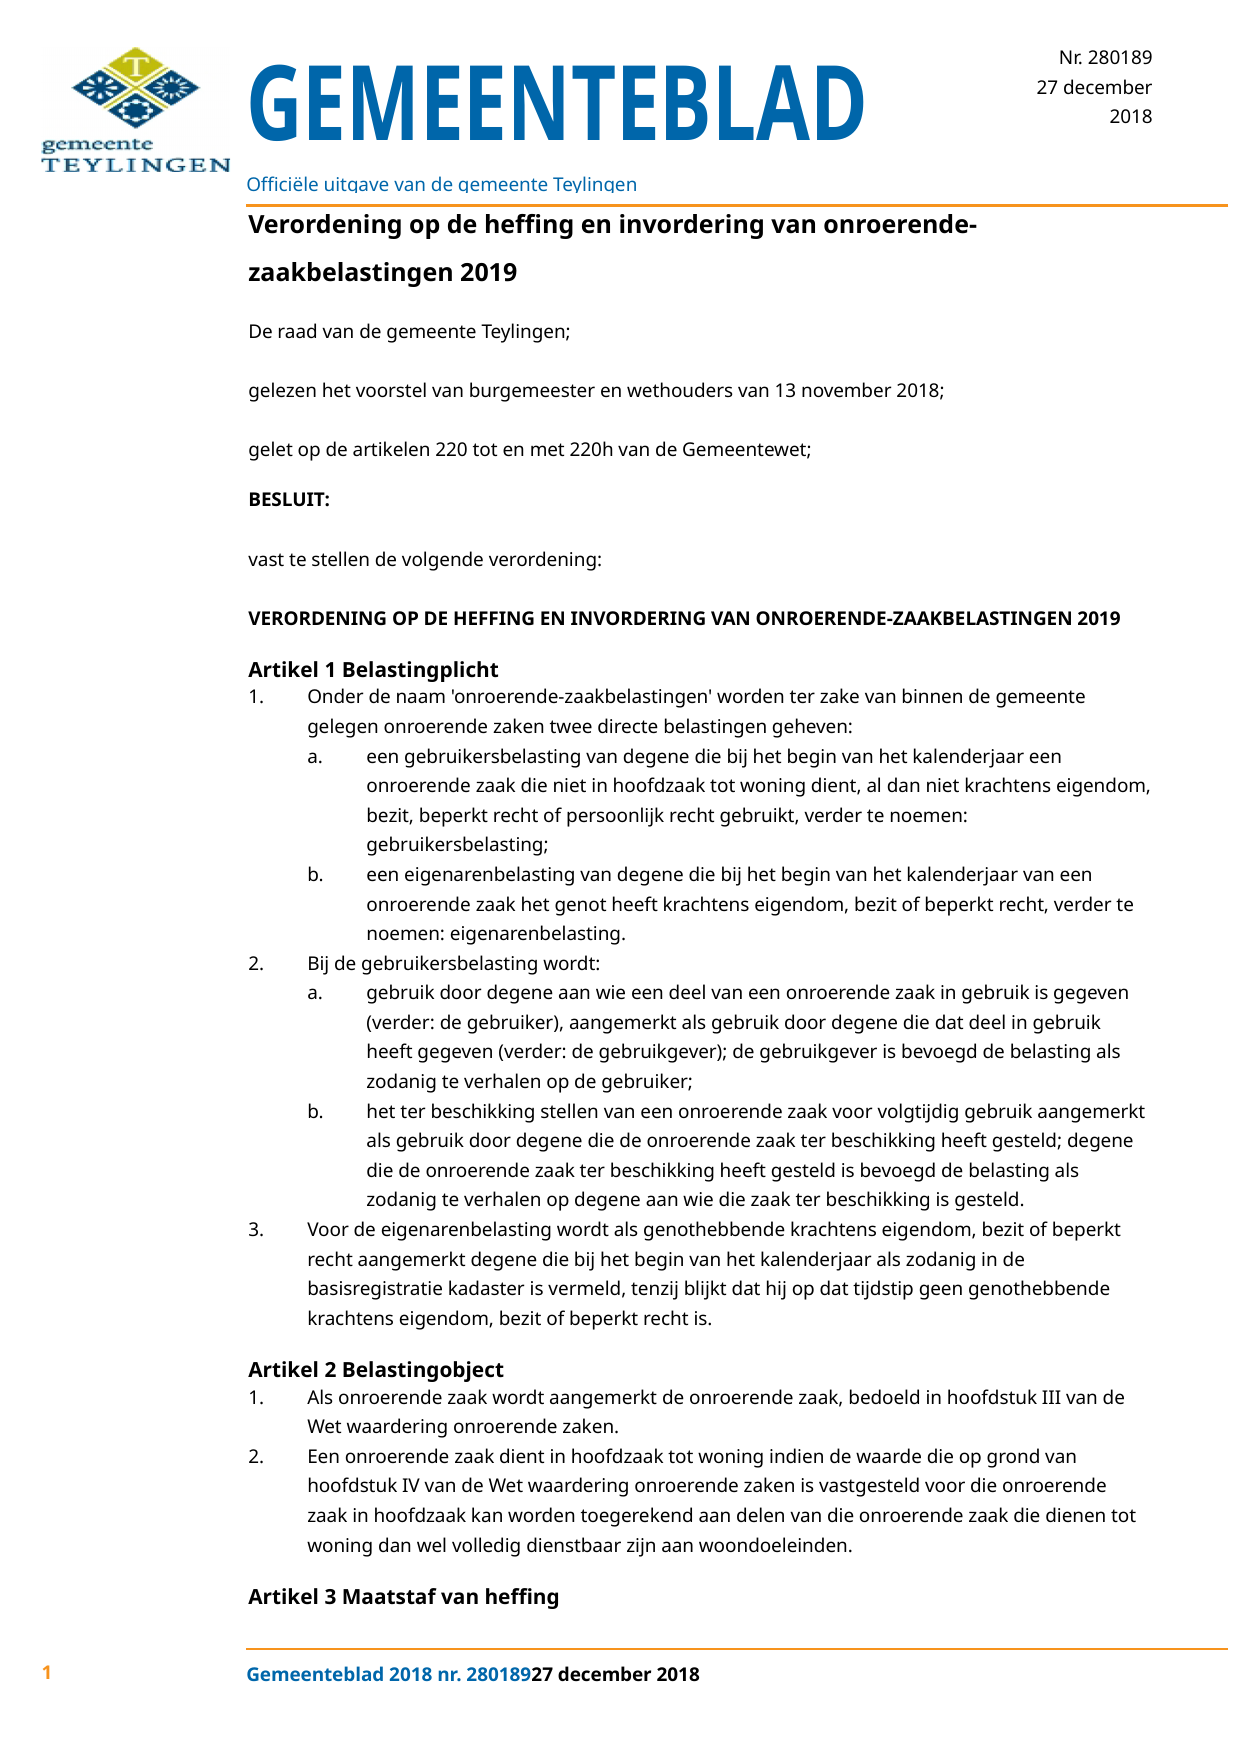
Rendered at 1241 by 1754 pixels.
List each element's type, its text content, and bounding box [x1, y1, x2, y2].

text Verordening op de heffing en invordering van onroerende-zaakbelastingen 2019 [248, 207, 1152, 288]
picture [41, 47, 231, 172]
text Artikel 3 Maatstaf van heffing [248, 1582, 1152, 1611]
text gelezen het voorstel van burgemeester en wethouders van 13 november 2018; [248, 377, 1152, 403]
text De raad van de gemeente Teylingen; [248, 318, 1152, 344]
list een gebruikersbelasting van degene die bij het begin van het kalenderjaar een onroerende zaak die niet in hoofdzaak tot woning dient, al dan niet krachtens eigendom, bezit, beperkt recht of persoonlijk recht gebruikt, verder te noemen: gebruikersbelasting; [307, 743, 1152, 857]
list een eigenarenbelasting van degene die bij het begin van het kalenderjaar van een onroerende zaak het genot heeft krachtens eigendom, bezit of beperkt recht, verder te noemen: eigenarenbelasting. [307, 861, 1152, 946]
text VERORDENING OP DE HEFFING EN INVORDERING VAN ONROERENDE-ZAAKBELASTINGEN 2019 [248, 605, 1152, 631]
list Bij de gebruikersbelasting wordt: [248, 950, 1152, 976]
list Als onroerende zaak wordt aangemerkt de onroerende zaak, bedoeld in hoofdstuk III van de Wet waardering onroerende zaken. [248, 1384, 1152, 1439]
list het ter beschikking stellen van een onroerende zaak voor volgtijdig gebruik aangemerkt als gebruik door degene die de onroerende zaak ter beschikking heeft gesteld; degene die de onroerende zaak ter beschikking heeft gesteld is bevoegd de belasting als zodanig te verhalen op degene aan wie die zaak ter beschikking is gesteld. [307, 1098, 1152, 1212]
list Onder de naam 'onroerende-zaakbelastingen' worden ter zake van binnen de gemeente gelegen onroerende zaken twee directe belastingen geheven: [248, 684, 1152, 739]
text gelet op de artikelen 220 tot en met 220h van de Gemeentewet; [248, 436, 1152, 462]
list gebruik door degene aan wie een deel van een onroerende zaak in gebruik is gegeven (verder: de gebruiker), aangemerkt als gebruik door degene die dat deel in gebruik heeft gegeven (verder: de gebruikgever); de gebruikgever is bevoegd de belasting als zodanig te verhalen op de gebruiker; [307, 979, 1152, 1094]
list Voor de eigenarenbelasting wordt als genothebbende krachtens eigendom, bezit of beperkt recht aangemerkt degene die bij het begin van het kalenderjaar als zodanig in de basisregistratie kadaster is vermeld, tenzij blijkt dat hij op dat tijdstip geen genothebbende krachtens eigendom, bezit of beperkt recht is. [248, 1216, 1152, 1331]
text Artikel 1 Belastingplicht [248, 655, 1152, 684]
list Een onroerende zaak dient in hoofdzaak tot woning indien de waarde die op grond van hoofdstuk IV van de Wet waardering onroerende zaken is vastgesteld voor die onroerende zaak in hoofdzaak kan worden toegerekend aan delen van die onroerende zaak die dienen tot woning dan wel volledig dienstbaar zijn aan woondoeleinden. [248, 1443, 1152, 1557]
text Artikel 2 Belastingobject [248, 1355, 1152, 1384]
text BESLUIT: [248, 487, 1152, 512]
text vast te stellen de volgende verordening: [248, 546, 1152, 571]
